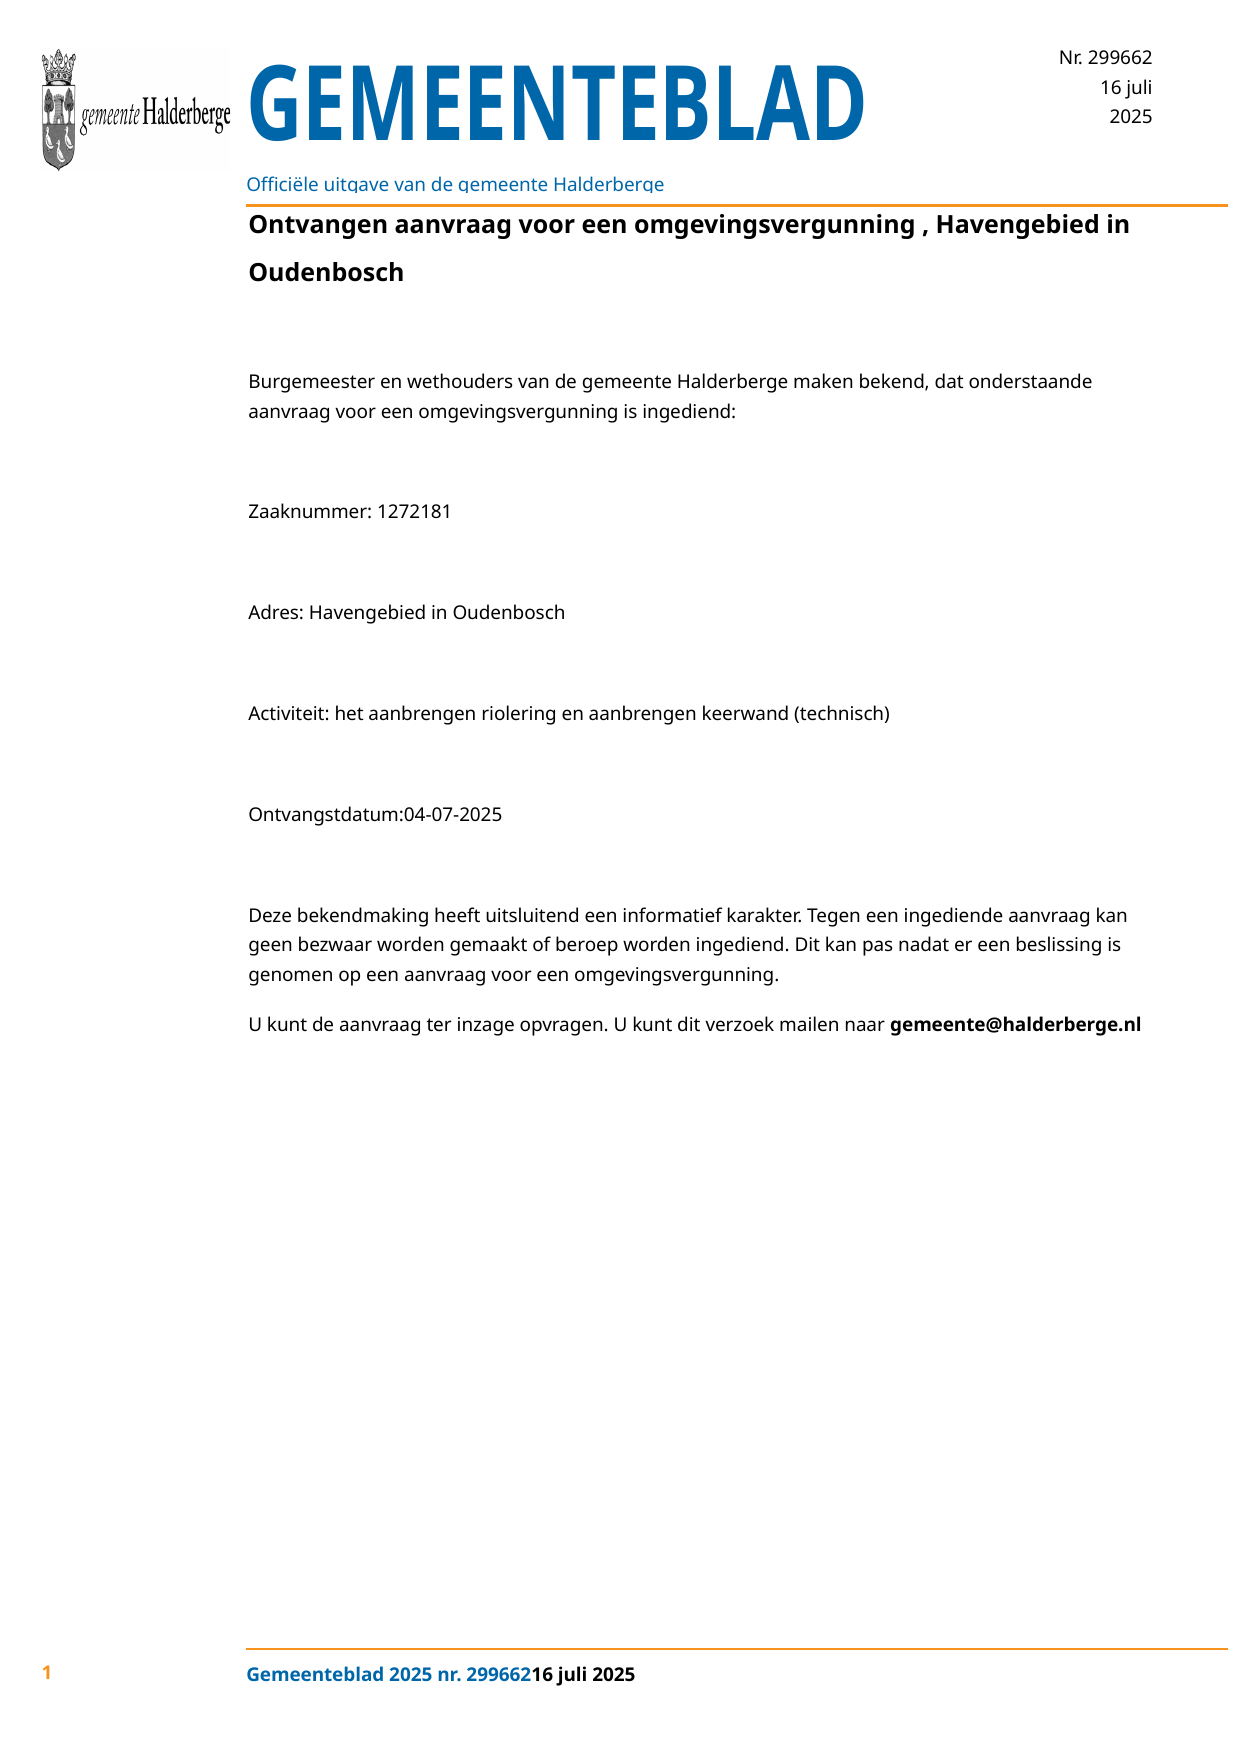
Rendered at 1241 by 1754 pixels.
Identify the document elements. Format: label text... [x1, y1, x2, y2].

text Burgemeester en wethouders van de gemeente Halderberge maken bekend, dat onderstaande aanvraag voor een omgevingsvergunning is ingediend: [248, 368, 1152, 424]
text U kunt de aanvraag ter inzage opvragen. U kunt dit verzoek mailen naar gemeente@halderberge.nl [248, 1012, 1152, 1037]
text Adres: Havengebied in Oudenbosch [248, 599, 1152, 625]
text Zaaknummer: 1272181 [248, 499, 1152, 524]
picture [41, 47, 231, 172]
text Deze bekendmaking heeft uitsluitend een informatief karakter. Tegen een ingediende aanvraag kan geen bezwaar worden gemaakt of beroep worden ingediend. Dit kan pas nadat er een beslissing is genomen op een aanvraag voor een omgevingsvergunning. [248, 902, 1152, 987]
text Ontvangstdatum:04-07-2025 [248, 801, 1152, 827]
text Ontvangen aanvraag voor een omgevingsvergunning , Havengebied in Oudenbosch [248, 207, 1152, 288]
text Activiteit: het aanbrengen riolering en aanbrengen keerwand (technisch) [248, 700, 1152, 726]
